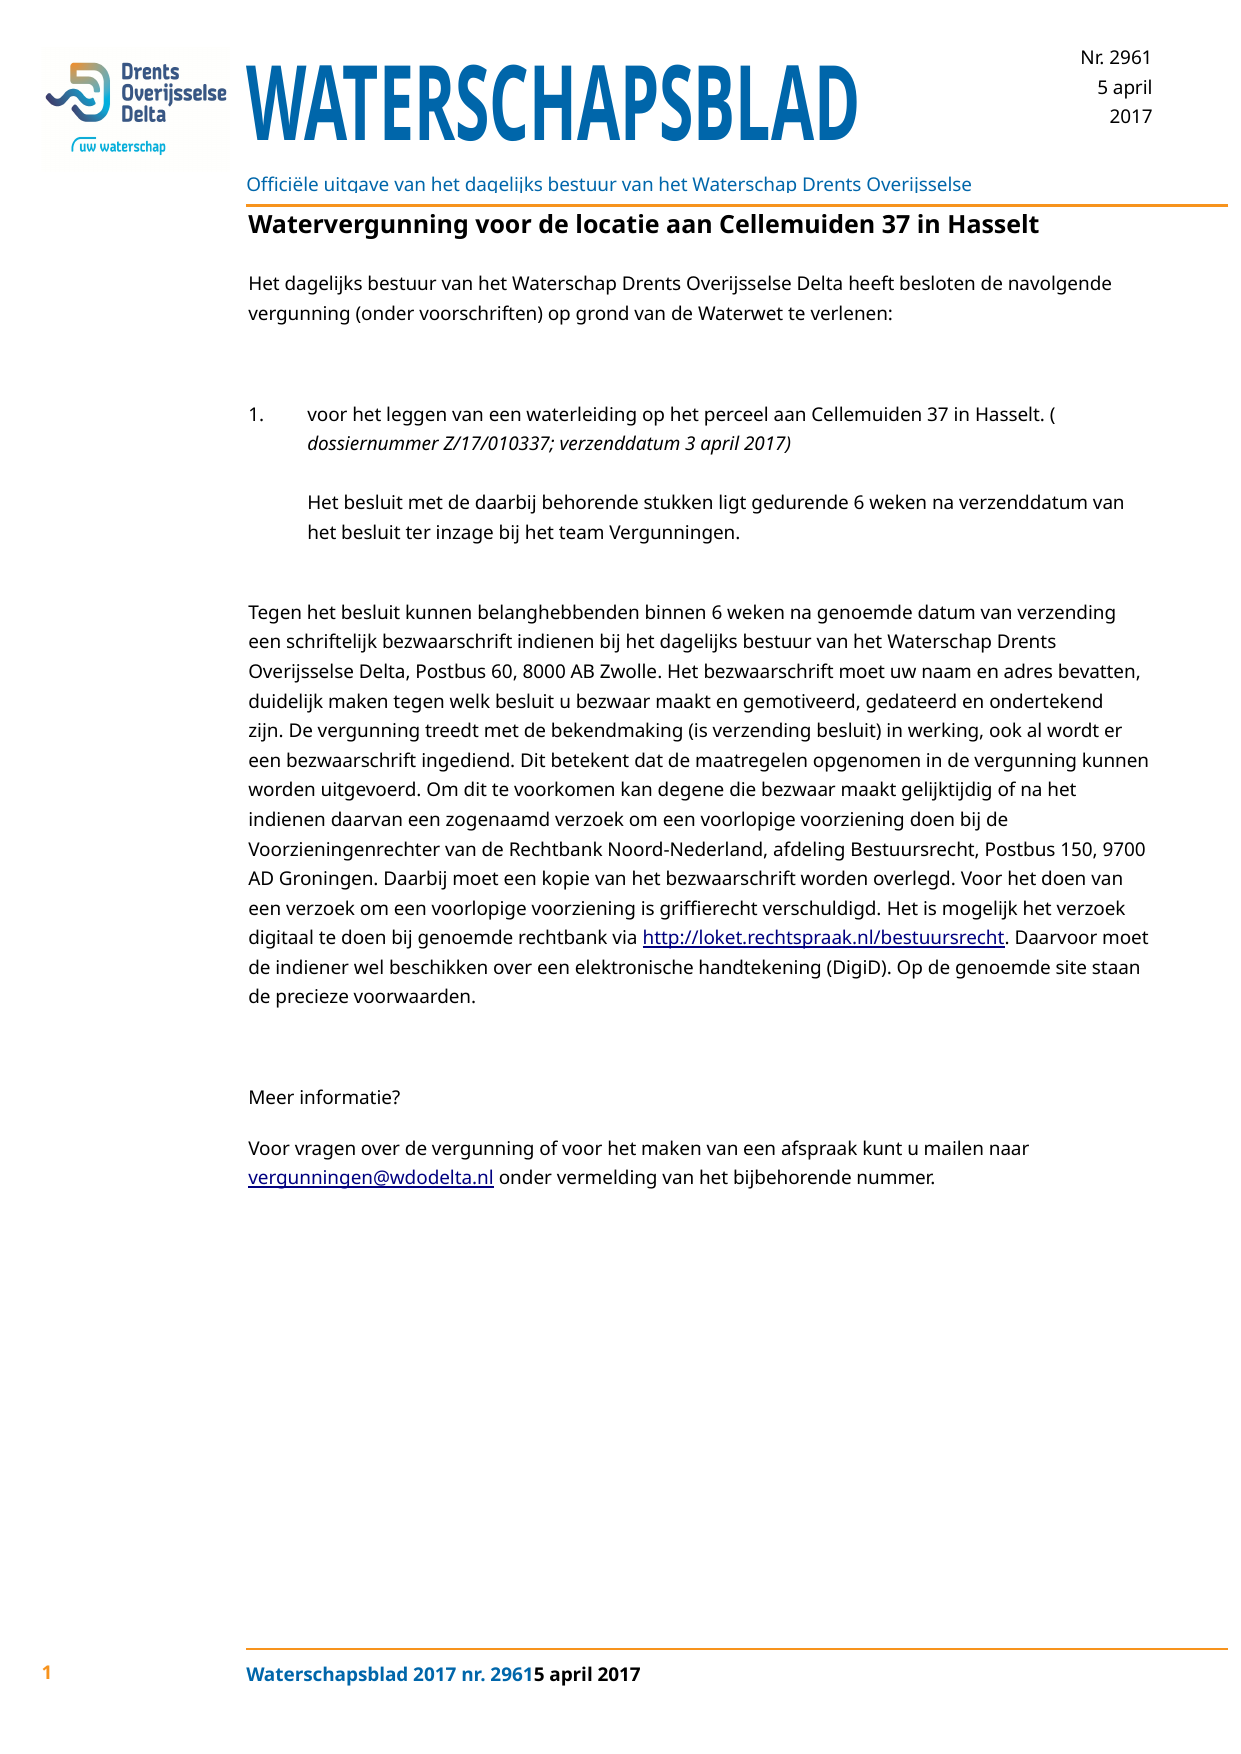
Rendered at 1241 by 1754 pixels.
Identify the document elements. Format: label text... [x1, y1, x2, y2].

text Tegen het besluit kunnen belanghebbenden binnen 6 weken na genoemde datum van verzending een schriftelijk bezwaarschrift indienen bij het dagelijks bestuur van het Waterschap Drents Overijsselse Delta, Postbus 60, 8000 AB Zwolle. Het bezwaarschrift moet uw naam en adres bevatten, duidelijk maken tegen welk besluit u bezwaar maakt en gemotiveerd, gedateerd en ondertekend zijn. De vergunning treedt met de bekendmaking (is verzending besluit) in werking, ook al wordt er een bezwaarschrift ingediend. Dit betekent dat de maatregelen opgenomen in de vergunning kunnen worden uitgevoerd. Om dit te voorkomen kan degene die bezwaar maakt gelijktijdig of na het indienen daarvan een zogenaamd verzoek om een voorlopige voorziening doen bij de Voorzieningenrechter van de Rechtbank Noord-Nederland, afdeling Bestuursrecht, Postbus 150, 9700 AD Groningen. Daarbij moet een kopie van het bezwaarschrift worden overlegd. Voor het doen van een verzoek om een voorlopige voorziening is griffierecht verschuldigd. Het is mogelijk het verzoek digitaal te doen bij genoemde rechtbank via http://loket.rechtspraak.nl/bestuursrecht. Daarvoor moet de indiener wel beschikken over een elektronische handtekening (DigiD). Op de genoemde site staan de precieze voorwaarden. [248, 599, 1152, 1009]
text Meer informatie? [248, 1084, 1152, 1110]
list Het besluit met de daarbij behorende stukken ligt gedurende 6 weken na verzenddatum van het besluit ter inzage bij het team Vergunningen. [248, 489, 1152, 545]
list voor het leggen van een waterleiding op het perceel aan Cellemuiden 37 in Hasselt. ( dossiernummer Z/17/010337; verzenddatum 3 april 2017) [248, 401, 1152, 456]
picture [41, 47, 231, 172]
text Watervergunning voor de locatie aan Cellemuiden 37 in Hasselt [248, 207, 1152, 241]
text Het dagelijks bestuur van het Waterschap Drents Overijsselse Delta heeft besloten de navolgende vergunning (onder voorschriften) op grond van de Waterwet te verlenen: [248, 270, 1152, 326]
text Voor vragen over de vergunning of voor het maken van een afspraak kunt u mailen naar vergunningen@wdodelta.nl onder vermelding van het bijbehorende nummer. [248, 1135, 1152, 1190]
